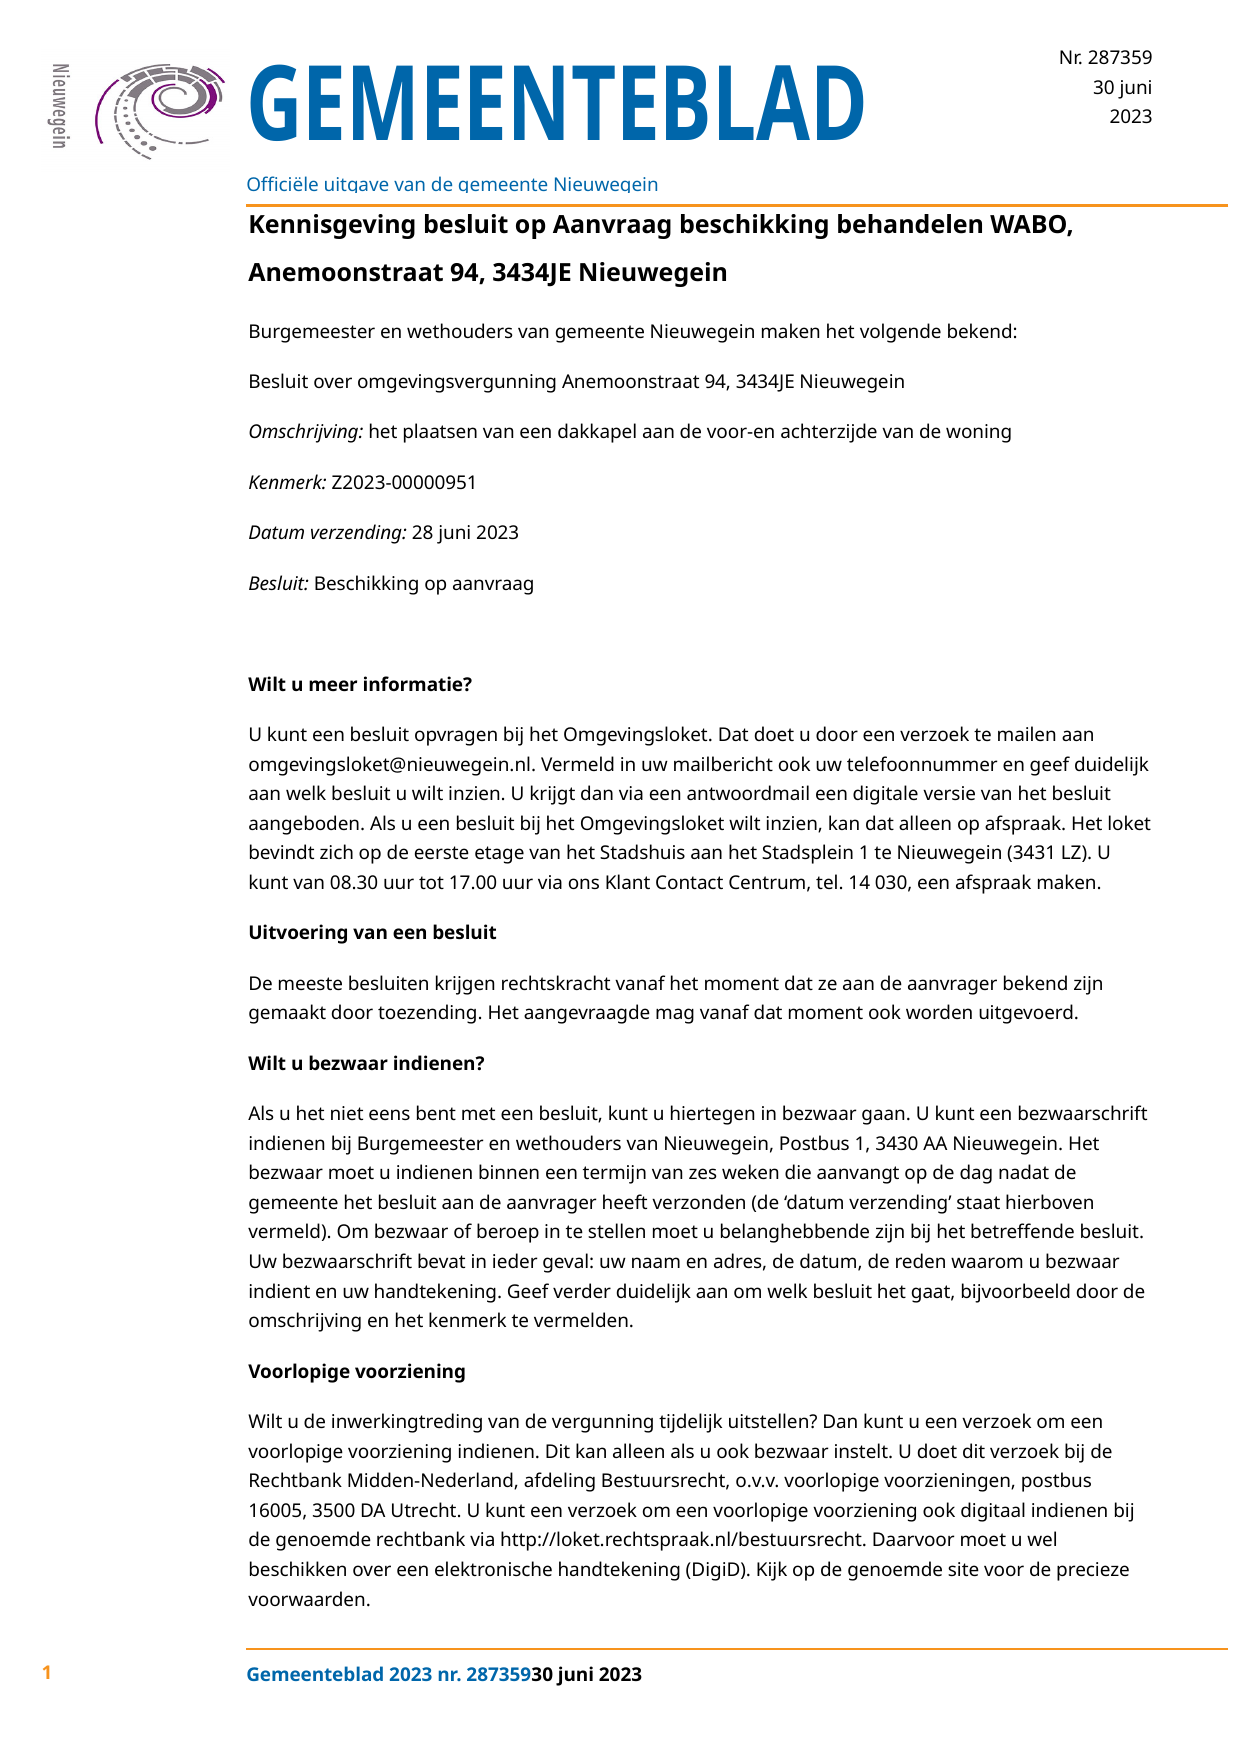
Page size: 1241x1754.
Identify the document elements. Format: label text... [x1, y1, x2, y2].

text Wilt u de inwerkingtreding van de vergunning tijdelijk uitstellen? Dan kunt u een verzoek om een voorlopige voorziening indienen. Dit kan alleen als u ook bezwaar instelt. U doet dit verzoek bij de Rechtbank Midden-Nederland, afdeling Bestuursrecht, o.v.v. voorlopige voorzieningen, postbus 16005, 3500 DA Utrecht. U kunt een verzoek om een voorlopige voorziening ook digitaal indienen bij de genoemde rechtbank via http://loket.rechtspraak.nl/bestuursrecht. Daarvoor moet u wel beschikken over een elektronische handtekening (DigiD). Kijk op de genoemde site voor de precieze voorwaarden. [248, 1408, 1152, 1612]
text Wilt u bezwaar indienen? [248, 1050, 1152, 1076]
text Datum verzending: 28 juni 2023 [248, 519, 1152, 545]
text Omschrijving: het plaatsen van een dakkapel aan de voor-en achterzijde van de woning [248, 419, 1152, 444]
text Wilt u meer informatie? [248, 671, 1152, 697]
text Besluit over omgevingsvergunning Anemoonstraat 94, 3434JE Nieuwegein [248, 368, 1152, 394]
picture [41, 47, 231, 172]
text U kunt een besluit opvragen bij het Omgevingsloket. Dat doet u door een verzoek te mailen aan omgevingsloket@nieuwegein.nl. Vermeld in uw mailbericht ook uw telefoonnummer en geef duidelijk aan welk besluit u wilt inzien. U krijgt dan via een antwoordmail een digitale versie van het besluit aangeboden. Als u een besluit bij het Omgevingsloket wilt inzien, kan dat alleen op afspraak. Het loket bevindt zich op de eerste etage van het Stadshuis aan het Stadsplein 1 te Nieuwegein (3431 LZ). U kunt van 08.30 uur tot 17.00 uur via ons Klant Contact Centrum, tel. 14 030, een afspraak maken. [248, 721, 1152, 895]
text Burgemeester en wethouders van gemeente Nieuwegein maken het volgende bekend: [248, 318, 1152, 344]
text Kenmerk: Z2023-00000951 [248, 469, 1152, 495]
text Als u het niet eens bent met een besluit, kunt u hiertegen in bezwaar gaan. U kunt een bezwaarschrift indienen bij Burgemeester en wethouders van Nieuwegein, Postbus 1, 3430 AA Nieuwegein. Het bezwaar moet u indienen binnen een termijn van zes weken die aanvangt op de dag nadat de gemeente het besluit aan de aanvrager heeft verzonden (de ‘datum verzending’ staat hierboven vermeld). Om bezwaar of beroep in te stellen moet u belanghebbende zijn bij het betreffende besluit. Uw bezwaarschrift bevat in ieder geval: uw naam en adres, de datum, de reden waarom u bezwaar indient en uw handtekening. Geef verder duidelijk aan om welk besluit het gaat, bijvoorbeeld door de omschrijving en het kenmerk te vermelden. [248, 1100, 1152, 1333]
text Voorlopige voorziening [248, 1358, 1152, 1384]
text Uitvoering van een besluit [248, 919, 1152, 945]
text De meeste besluiten krijgen rechtskracht vanaf het moment dat ze aan de aanvrager bekend zijn gemaakt door toezending. Het aangevraagde mag vanaf dat moment ook worden uitgevoerd. [248, 970, 1152, 1025]
text Kennisgeving besluit op Aanvraag beschikking behandelen WABO, Anemoonstraat 94, 3434JE Nieuwegein [248, 207, 1152, 288]
text Besluit: Beschikking op aanvraag [248, 570, 1152, 596]
